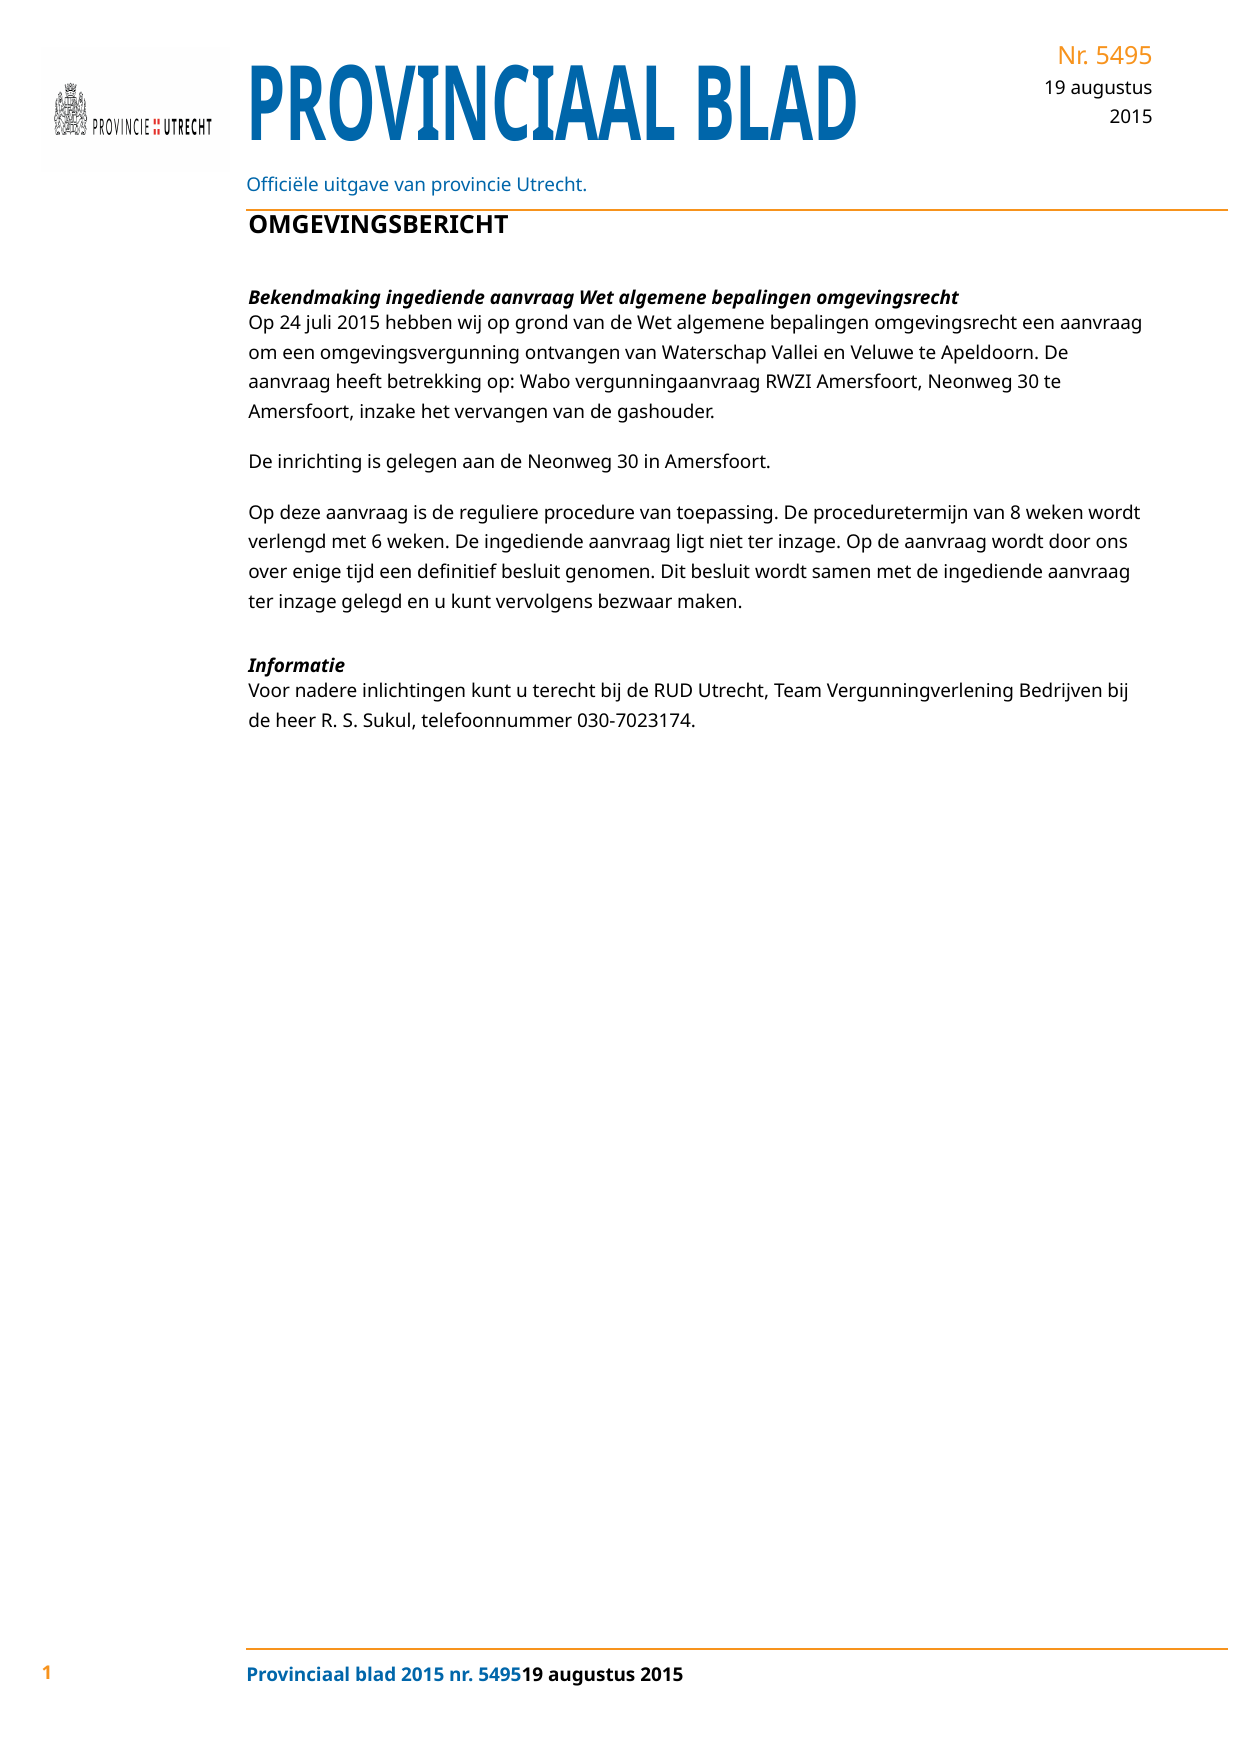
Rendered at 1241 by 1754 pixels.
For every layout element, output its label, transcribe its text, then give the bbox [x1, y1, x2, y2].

text OMGEVINGSBERICHT [248, 211, 1152, 241]
text Op 24 juli 2015 hebben wij op grond van de Wet algemene bepalingen omgevingsrecht een aanvraag om een omgevingsvergunning ontvangen van Waterschap Vallei en Veluwe te Apeldoorn. De aanvraag heeft betrekking op: Wabo vergunningaanvraag RWZI Amersfoort, Neonweg 30 te Amersfoort, inzake het vervangen van de gashouder. [248, 309, 1152, 424]
text Informatie [248, 652, 1152, 678]
text De inrichting is gelegen aan de Neonweg 30 in Amersfoort. [248, 449, 1152, 474]
text Voor nadere inlichtingen kunt u terecht bij de RUD Utrecht, Team Vergunningverlening Bedrijven bij de heer R. S. Sukul, telefoonnummer 030-7023174. [248, 678, 1152, 733]
text Op deze aanvraag is de reguliere procedure van toepassing. De proceduretermijn van 8 weken wordt verlengd met 6 weken. De ingediende aanvraag ligt niet ter inzage. Op de aanvraag wordt door ons over enige tijd een definitief besluit genomen. Dit besluit wordt samen met de ingediende aanvraag ter inzage gelegd en u kunt vervolgens bezwaar maken. [248, 499, 1152, 614]
picture [41, 47, 231, 172]
text Bekendmaking ingediende aanvraag Wet algemene bepalingen omgevingsrecht [248, 284, 1152, 309]
